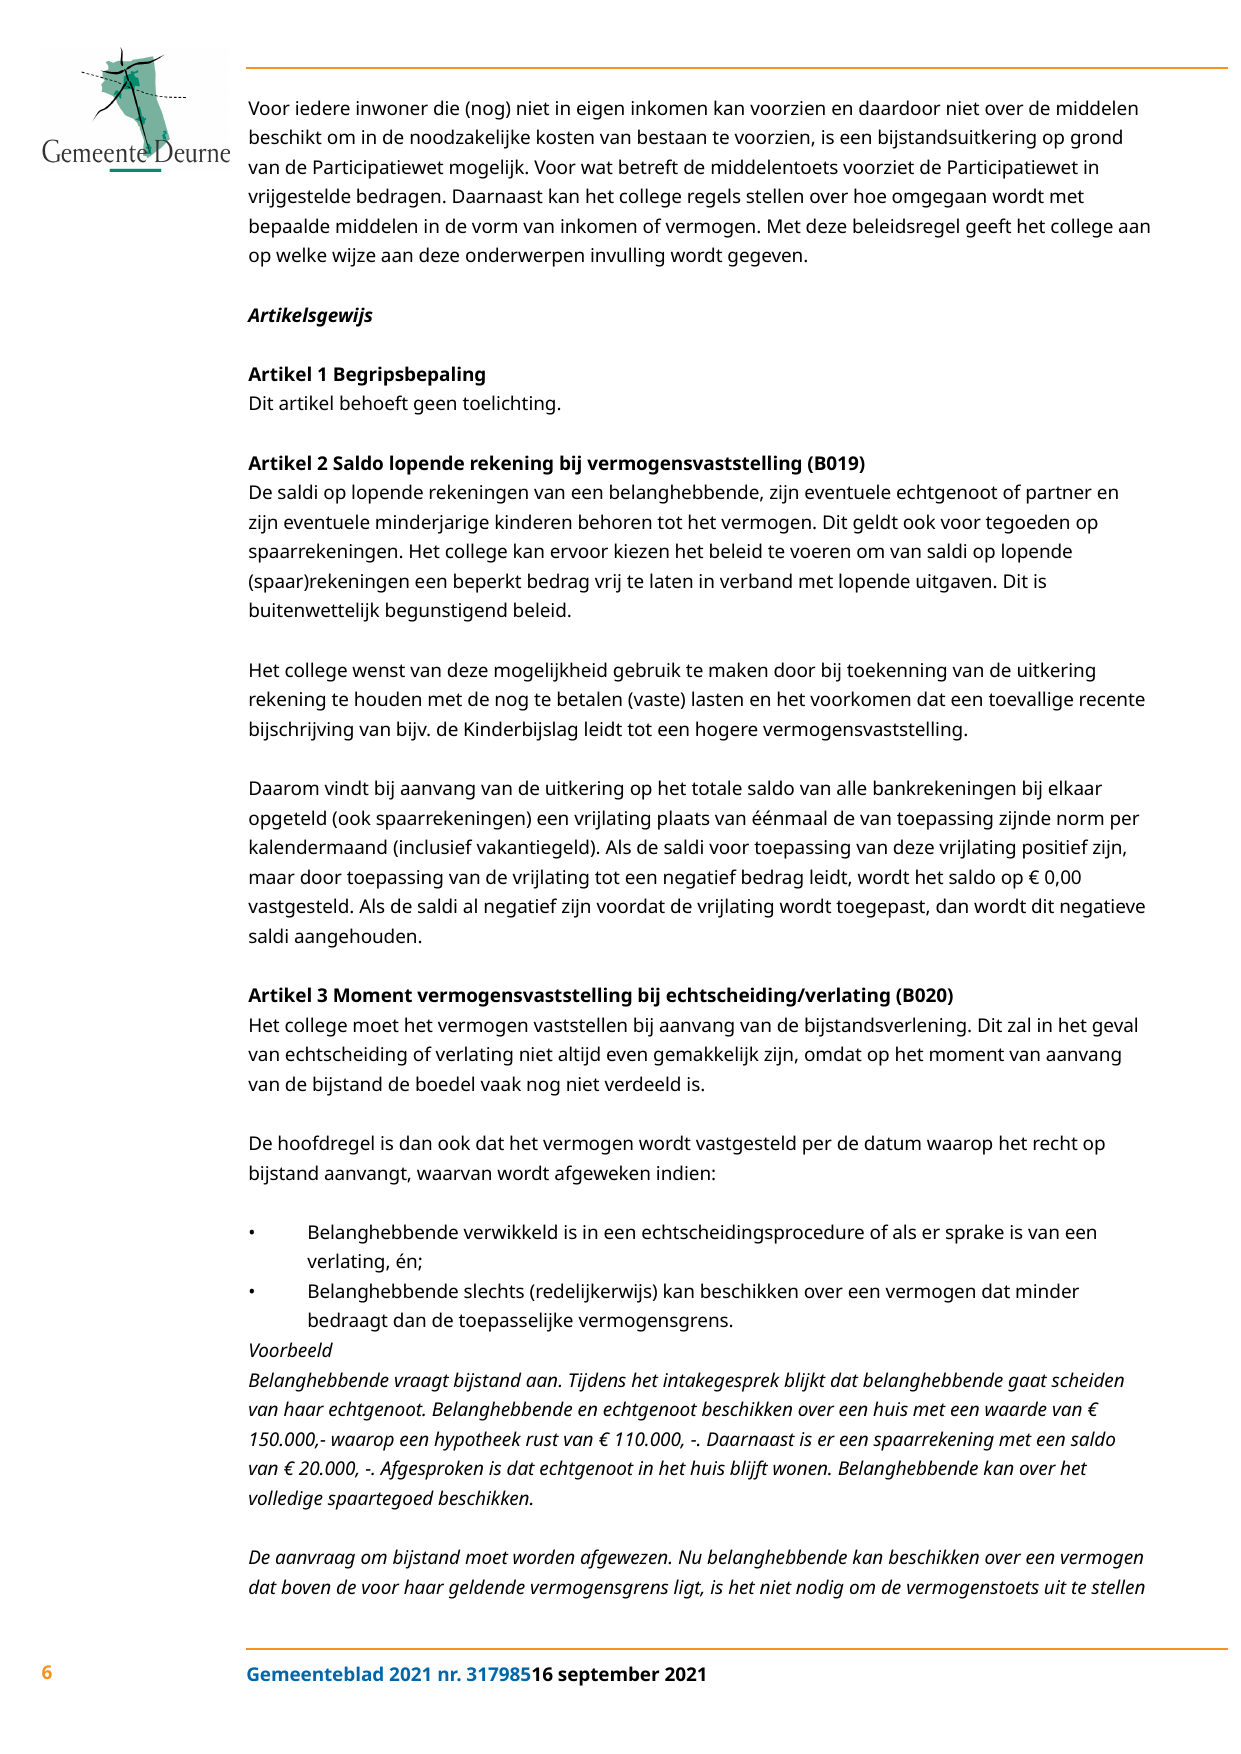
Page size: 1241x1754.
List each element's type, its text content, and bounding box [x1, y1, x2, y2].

picture [41, 47, 231, 172]
text Het college moet het vermogen vaststellen bij aanvang van de bijstandsverlening. Dit zal in het geval van echtscheiding of verlating niet altijd even gemakkelijk zijn, omdat op het moment van aanvang van de bijstand de boedel vaak nog niet verdeeld is. [248, 1012, 1152, 1097]
text De aanvraag om bijstand moet worden afgewezen. Nu belanghebbende kan beschikken over een vermogen dat boven de voor haar geldende vermogensgrens ligt, is het niet nodig om de vermogenstoets uit te stellen [248, 1544, 1152, 1600]
text Belanghebbende vraagt bijstand aan. Tijdens het intakegesprek blijkt dat belanghebbende gaat scheiden van haar echtgenoot. Belanghebbende en echtgenoot beschikken over een huis met een waarde van € 150.000,- waarop een hypotheek rust van € 110.000, -. Daarnaast is er een spaarrekening met een saldo van € 20.000, -. Afgesproken is dat echtgenoot in het huis blijft wonen. Belanghebbende kan over het volledige spaartegoed beschikken. [248, 1367, 1152, 1511]
text Daarom vindt bij aanvang van de uitkering op het totale saldo van alle bankrekeningen bij elkaar opgeteld (ook spaarrekeningen) een vrijlating plaats van éénmaal de van toepassing zijnde norm per kalendermaand (inclusief vakantiegeld). Als de saldi voor toepassing van deze vrijlating positief zijn, maar door toepassing van de vrijlating tot een negatief bedrag leidt, wordt het saldo op € 0,00 vastgesteld. Als de saldi al negatief zijn voordat de vrijlating wordt toegepast, dan wordt dit negatieve saldi aangehouden. [248, 775, 1152, 949]
text Dit artikel behoeft geen toelichting. [248, 391, 1152, 416]
text Artikel 2 Saldo lopende rekening bij vermogensvaststelling (B019) [248, 450, 1152, 476]
text De hoofdregel is dan ook dat het vermogen wordt vastgesteld per de datum waarop het recht op bijstand aanvangt, waarvan wordt afgeweken indien: [248, 1130, 1152, 1186]
text Artikelsgewijs [248, 302, 1152, 328]
list Belanghebbende slechts (redelijkerwijs) kan beschikken over een vermogen dat minder bedraagt dan de toepasselijke vermogensgrens. [248, 1278, 1152, 1333]
text Artikel 3 Moment vermogensvaststelling bij echtscheiding/verlating (B020) [248, 982, 1152, 1008]
text Voor iedere inwoner die (nog) niet in eigen inkomen kan voorzien en daardoor niet over de middelen beschikt om in de noodzakelijke kosten van bestaan te voorzien, is een bijstandsuitkering op grond van de Participatiewet mogelijk. Voor wat betreft de middelentoets voorziet de Participatiewet in vrijgestelde bedragen. Daarnaast kan het college regels stellen over hoe omgegaan wordt met bepaalde middelen in de vorm van inkomen of vermogen. Met deze beleidsregel geeft het college aan op welke wijze aan deze onderwerpen invulling wordt gegeven. [248, 95, 1152, 268]
text Voorbeeld [248, 1337, 1152, 1363]
text Het college wenst van deze mogelijkheid gebruik te maken door bij toekenning van de uitkering rekening te houden met de nog te betalen (vaste) lasten en het voorkomen dat een toevallige recente bijschrijving van bijv. de Kinderbijslag leidt tot een hogere vermogensvaststelling. [248, 657, 1152, 742]
list Belanghebbende verwikkeld is in een echtscheidingsprocedure of als er sprake is van een verlating, én; [248, 1219, 1152, 1274]
text Artikel 1 Begripsbepaling [248, 361, 1152, 387]
text De saldi op lopende rekeningen van een belanghebbende, zijn eventuele echtgenoot of partner en zijn eventuele minderjarige kinderen behoren tot het vermogen. Dit geldt ook voor tegoeden op spaarrekeningen. Het college kan ervoor kiezen het beleid te voeren om van saldi op lopende (spaar)rekeningen een beperkt bedrag vrij te laten in verband met lopende uitgaven. Dit is buitenwettelijk begunstigend beleid. [248, 479, 1152, 623]
